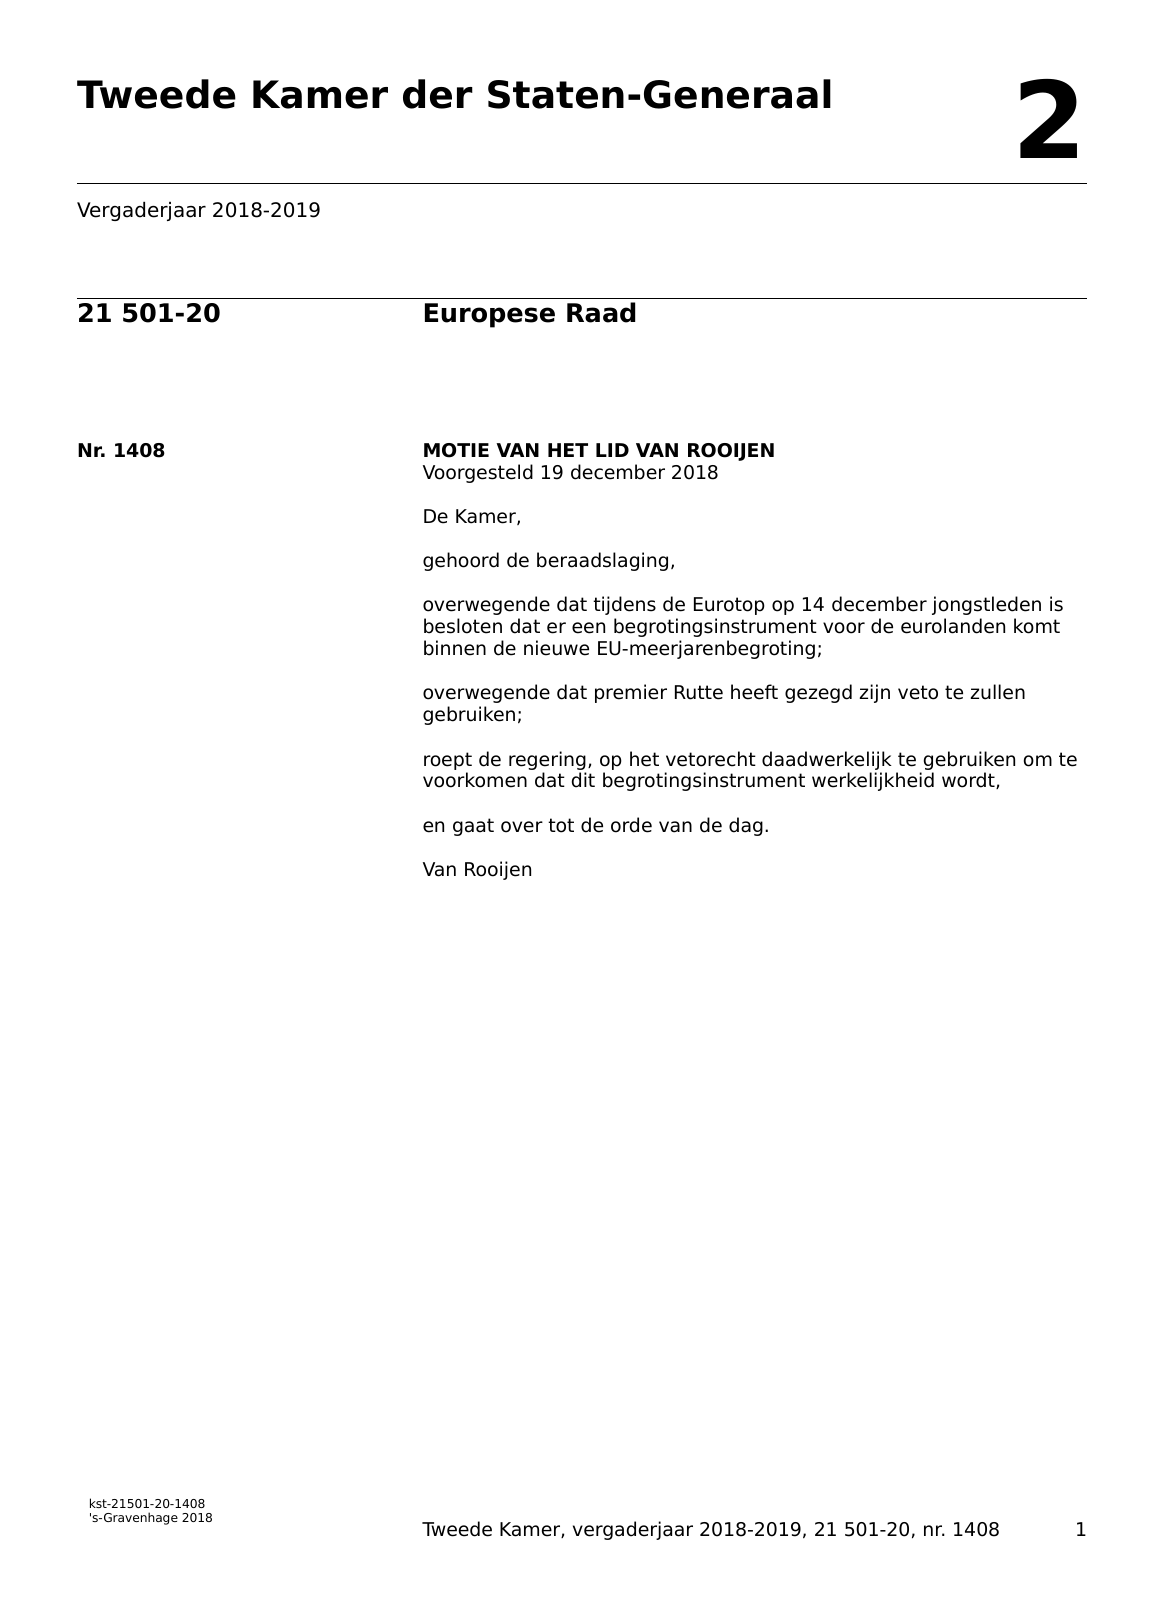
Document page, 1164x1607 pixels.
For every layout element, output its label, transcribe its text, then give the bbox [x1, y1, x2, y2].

text Van Rooijen [422, 859, 1087, 881]
text en gaat over tot de orde van de dag. [422, 814, 1087, 837]
text De Kamer, [422, 506, 1087, 528]
text gehoord de beraadslaging, [422, 550, 1087, 572]
text overwegende dat premier Rutte heeft gezegd zijn veto te zullen gebruiken; [422, 682, 1087, 726]
text Voorgesteld 19 december 2018 [422, 462, 1087, 484]
text kst-21501-20-1408 [88, 1497, 323, 1511]
text overwegende dat tijdens de Eurotop op 14 december jongstleden is besloten dat er een begrotingsinstrument voor de eurolanden komt binnen de nieuwe EU-meerjarenbegroting; [422, 594, 1087, 660]
text roept de regering, op het vetorecht daadwerkelijk te gebruiken om te voorkomen dat dit begrotingsinstrument werkelijkheid wordt, [422, 748, 1087, 792]
text 's-Gravenhage 2018 [88, 1511, 323, 1525]
table_cell Vergaderjaar 2018-2019 [77, 184, 1087, 298]
subtitle 21 501-20 Europese Raad [77, 299, 1087, 329]
subtitle Nr. 1408 MOTIE VAN HET LID VAN ROOIJEN [77, 440, 1087, 462]
table_header Tweede Kamer der Staten-Generaal [77, 59, 886, 183]
table_header 2 [886, 59, 1087, 183]
